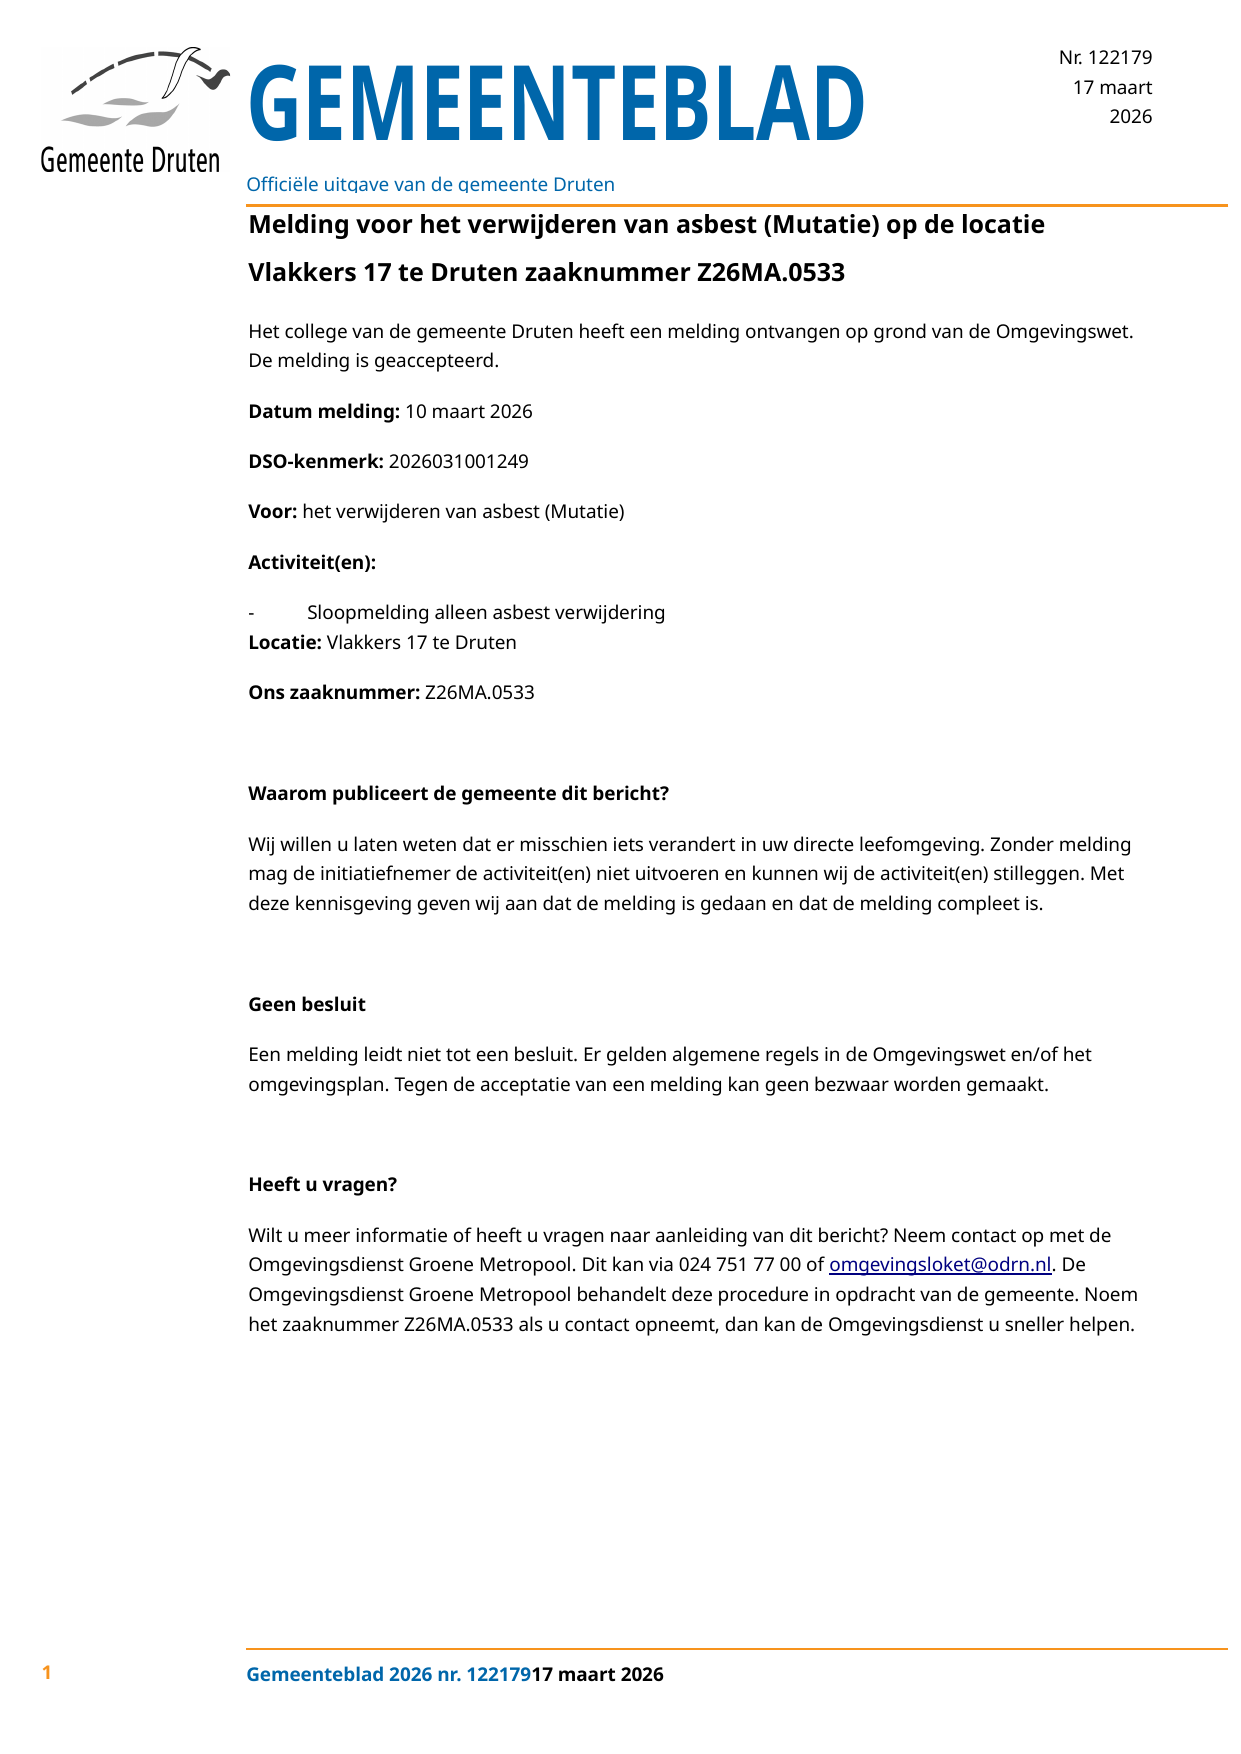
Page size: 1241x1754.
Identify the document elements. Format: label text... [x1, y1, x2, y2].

text Wilt u meer informatie of heeft u vragen naar aanleiding van dit bericht? Neem contact op met de Omgevingsdienst Groene Metropool. Dit kan via 024 751 77 00 of omgevingsloket@odrn.nl. De Omgevingsdienst Groene Metropool behandelt deze procedure in opdracht van de gemeente. Noem het zaaknummer Z26MA.0533 als u contact opneemt, dan kan de Omgevingsdienst u sneller helpen. [248, 1222, 1152, 1337]
text Locatie: Vlakkers 17 te Druten [248, 629, 1152, 655]
text Het college van de gemeente Druten heeft een melding ontvangen op grond van de Omgevingswet. De melding is geaccepteerd. [248, 318, 1152, 373]
text Waarom publiceert de gemeente dit bericht? [248, 780, 1152, 806]
text Geen besluit [248, 991, 1152, 1017]
text Ons zaaknummer: Z26MA.0533 [248, 679, 1152, 705]
text DSO-kenmerk: 2026031001249 [248, 448, 1152, 474]
text Datum melding: 10 maart 2026 [248, 398, 1152, 424]
picture [41, 47, 231, 172]
text Melding voor het verwijderen van asbest (Mutatie) op de locatie Vlakkers 17 te Druten zaaknummer Z26MA.0533 [248, 207, 1152, 288]
list Sloopmelding alleen asbest verwijdering [248, 599, 1152, 625]
text Voor: het verwijderen van asbest (Mutatie) [248, 499, 1152, 524]
text Een melding leidt niet tot een besluit. Er gelden algemene regels in de Omgevingswet en/of het omgevingsplan. Tegen de acceptatie van een melding kan geen bezwaar worden gemaakt. [248, 1041, 1152, 1097]
text Heeft u vragen? [248, 1172, 1152, 1197]
text Wij willen u laten weten dat er misschien iets verandert in uw directe leefomgeving. Zonder melding mag de initiatiefnemer de activiteit(en) niet uitvoeren en kunnen wij de activiteit(en) stilleggen. Met deze kennisgeving geven wij aan dat de melding is gedaan en dat de melding compleet is. [248, 831, 1152, 916]
text Activiteit(en): [248, 549, 1152, 575]
